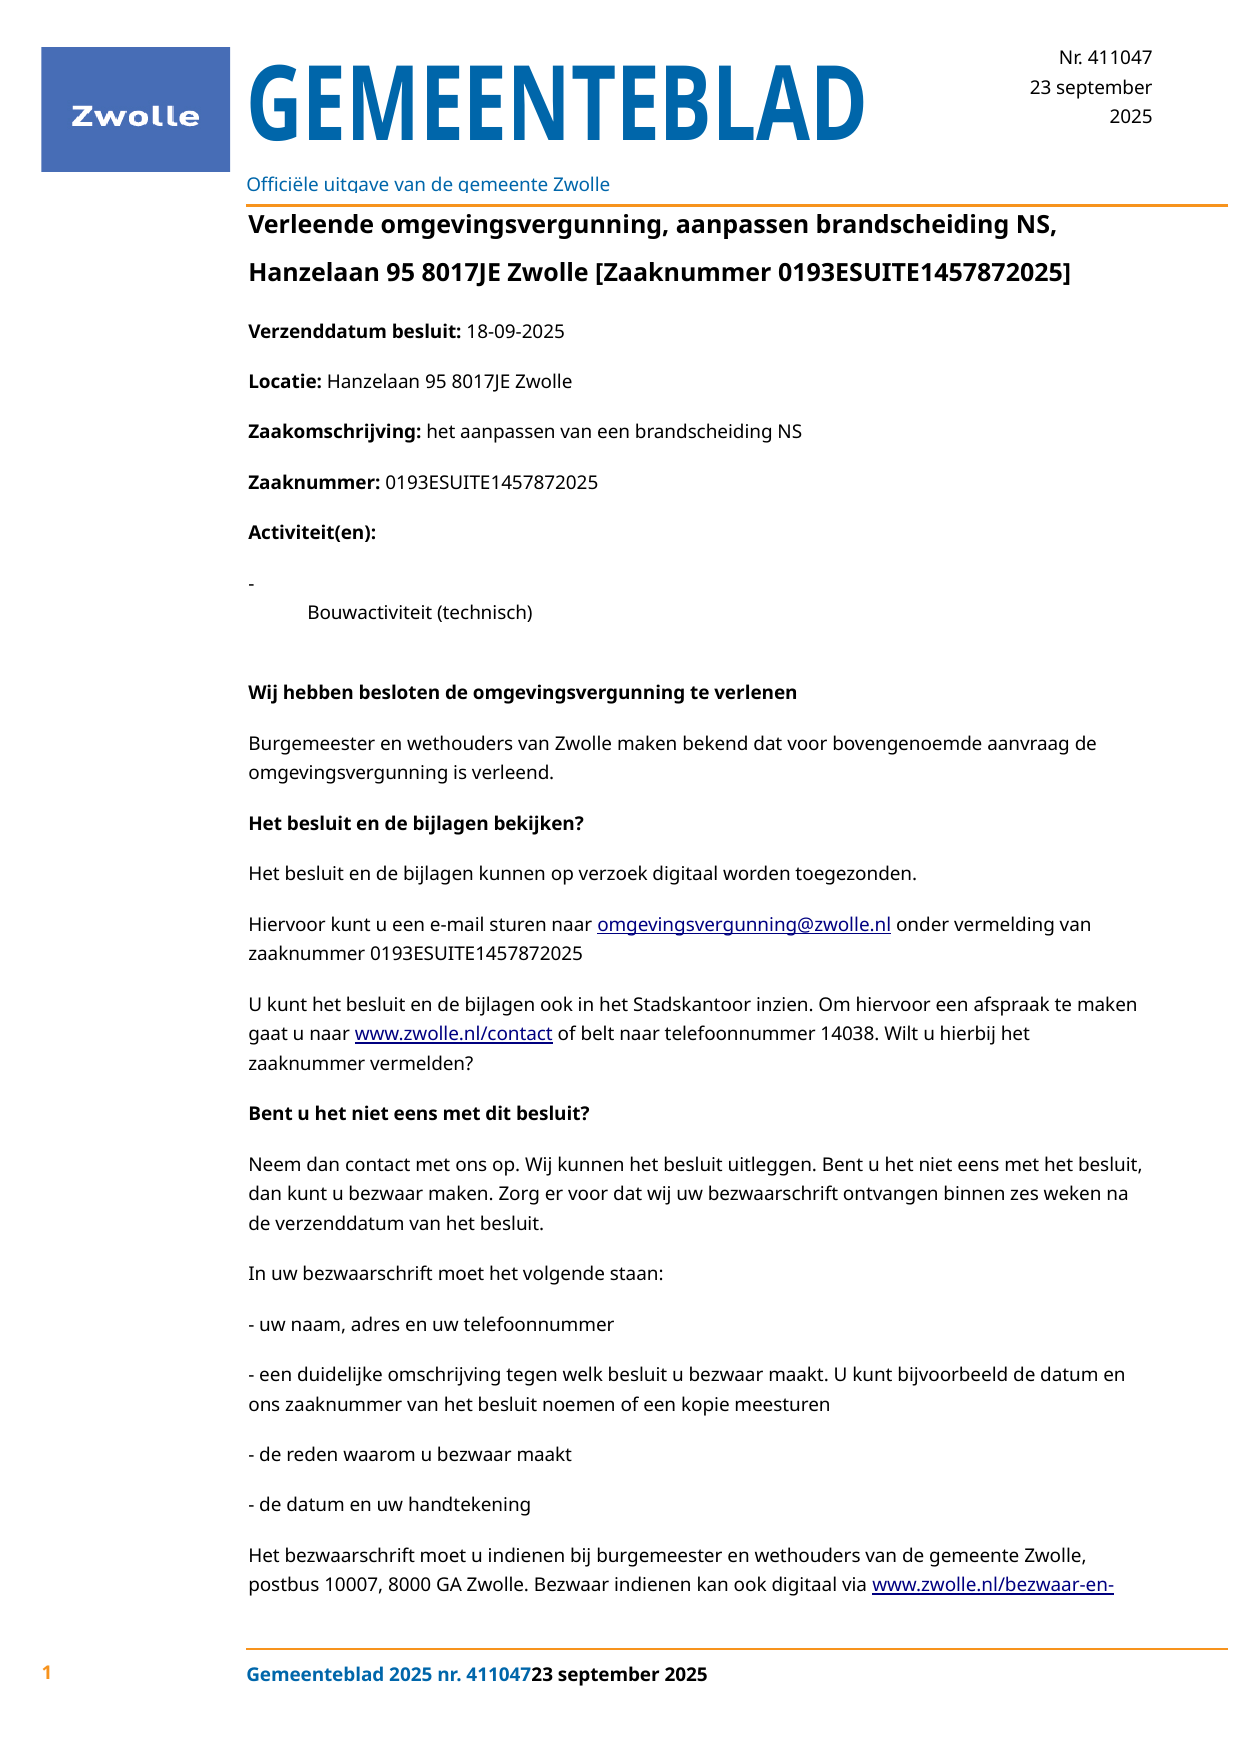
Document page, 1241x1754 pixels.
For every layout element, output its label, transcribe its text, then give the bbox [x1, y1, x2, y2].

text Neem dan contact met ons op. Wij kunnen het besluit uitleggen. Bent u het niet eens met het besluit, dan kunt u bezwaar maken. Zorg er voor dat wij uw bezwaarschrift ontvangen binnen zes weken na de verzenddatum van het besluit. [248, 1151, 1152, 1236]
text Zaakomschrijving: het aanpassen van een brandscheiding NS [248, 419, 1152, 444]
text Bent u het niet eens met dit besluit? [248, 1100, 1152, 1126]
text Activiteit(en): [248, 519, 1152, 545]
text Zaaknummer: 0193ESUITE1457872025 [248, 469, 1152, 495]
text U kunt het besluit en de bijlagen ook in het Stadskantoor inzien. Om hiervoor een afspraak te maken gaat u naar www.zwolle.nl/contact of belt naar telefoonnummer 14038. Wilt u hierbij het zaaknummer vermelden? [248, 991, 1152, 1076]
text - uw naam, adres en uw telefoonnummer [248, 1311, 1152, 1337]
text Verleende omgevingsvergunning, aanpassen brandscheiding NS, Hanzelaan 95 8017JE Zwolle [Zaaknummer 0193ESUITE1457872025] [248, 207, 1152, 288]
picture [41, 47, 231, 172]
text Hiervoor kunt u een e-mail sturen naar omgevingsvergunning@zwolle.nl onder vermelding van zaaknummer 0193ESUITE1457872025 [248, 911, 1152, 966]
text In uw bezwaarschrift moet het volgende staan: [248, 1260, 1152, 1286]
text Het bezwaarschrift moet u indienen bij burgemeester en wethouders van de gemeente Zwolle, postbus 10007, 8000 GA Zwolle. Bezwaar indienen kan ook digitaal via www.zwolle.nl/bezwaar-en- [248, 1542, 1152, 1597]
text Burgemeester en wethouders van Zwolle maken bekend dat voor bovengenoemde aanvraag de omgevingsvergunning is verleend. [248, 730, 1152, 785]
text - een duidelijke omschrijving tegen welk besluit u bezwaar maakt. U kunt bijvoorbeeld de datum en ons zaaknummer van het besluit noemen of een kopie meesturen [248, 1361, 1152, 1417]
list Bouwactiviteit (technisch) [248, 599, 1152, 625]
text - de reden waarom u bezwaar maakt [248, 1441, 1152, 1467]
text - de datum en uw handtekening [248, 1492, 1152, 1517]
text Wij hebben besloten de omgevingsvergunning te verlenen [248, 679, 1152, 705]
text Het besluit en de bijlagen bekijken? [248, 810, 1152, 836]
text Locatie: Hanzelaan 95 8017JE Zwolle [248, 368, 1152, 394]
text Het besluit en de bijlagen kunnen op verzoek digitaal worden toegezonden. [248, 860, 1152, 886]
text Verzenddatum besluit: 18-09-2025 [248, 318, 1152, 344]
